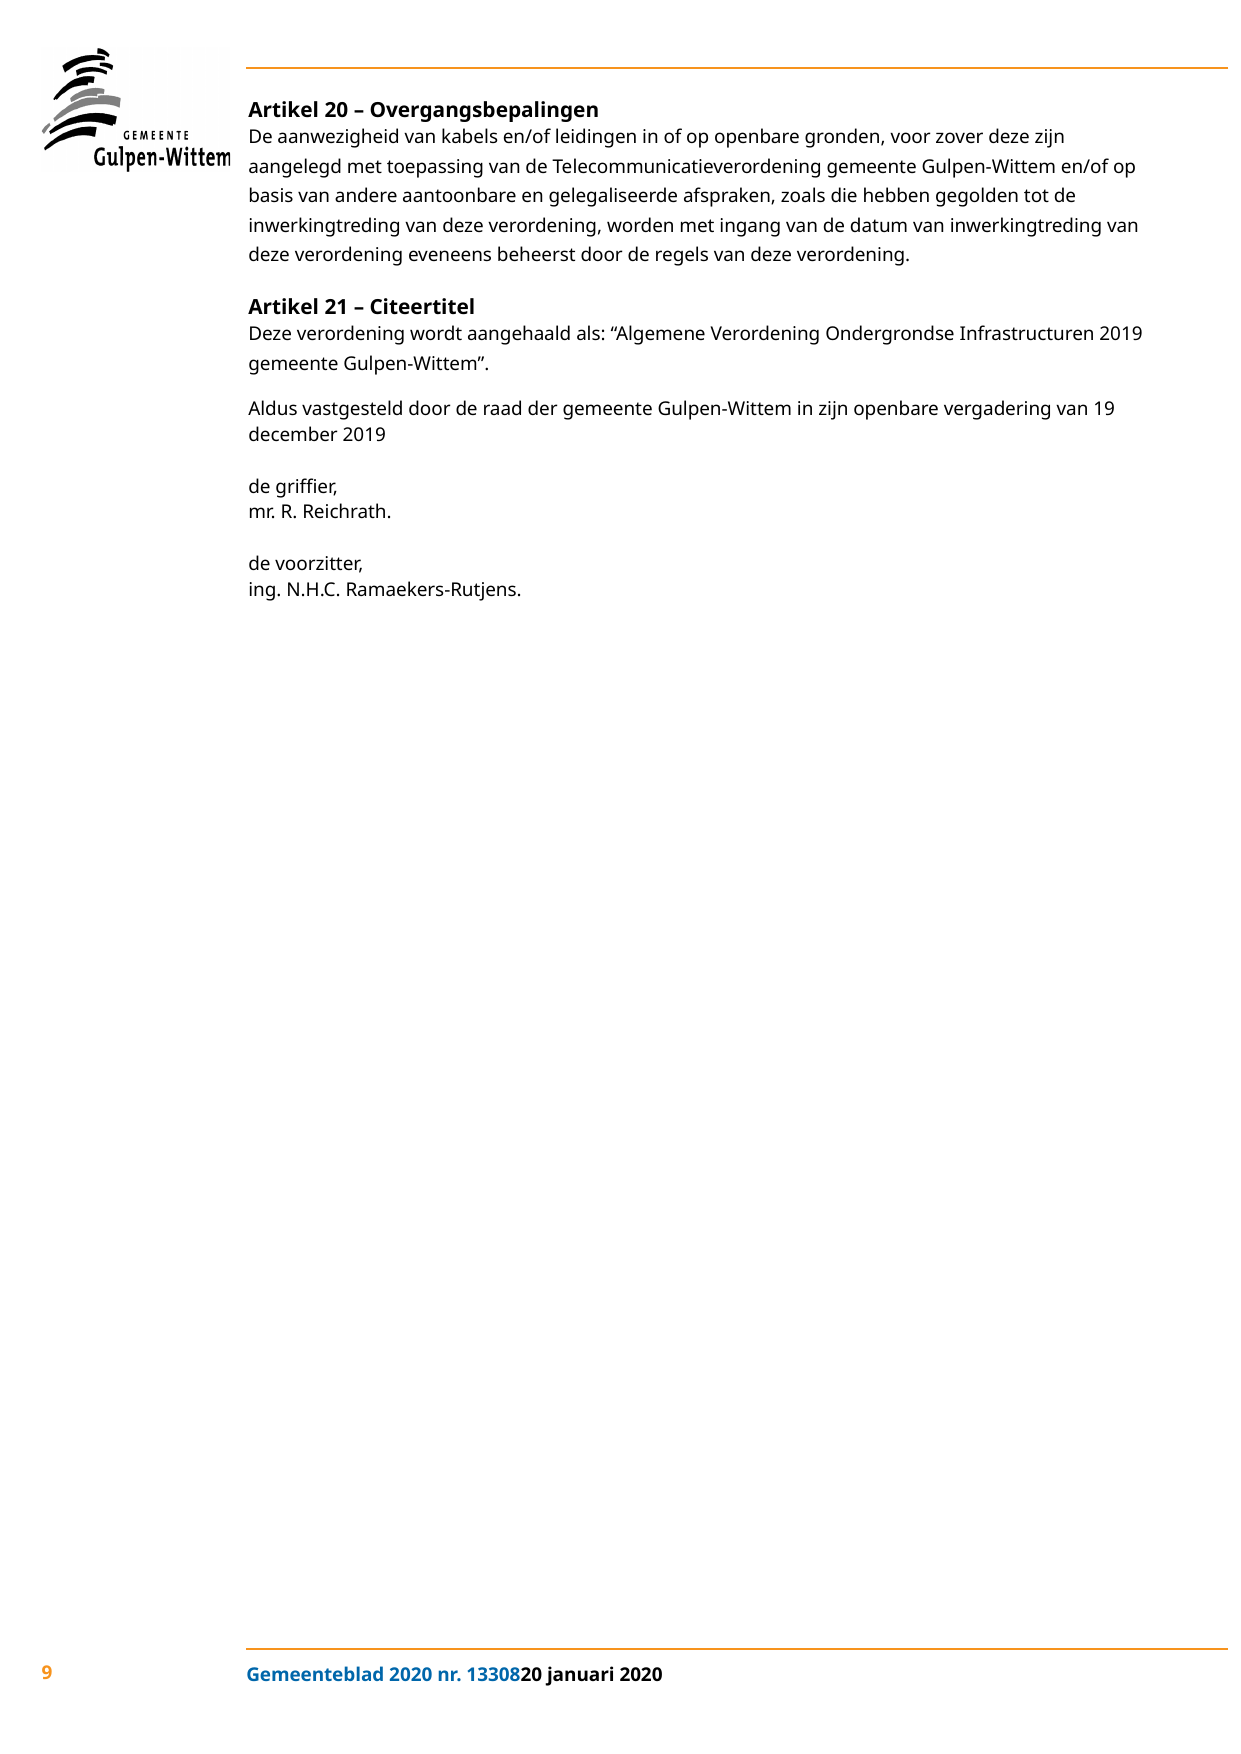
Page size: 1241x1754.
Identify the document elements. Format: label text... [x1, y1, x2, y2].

text De aanwezigheid van kabels en/of leidingen in of op openbare gronden, voor zover deze zijn aangelegd met toepassing van de Telecommunicatieverordening gemeente Gulpen-Wittem en/of op basis van andere aantoonbare en gelegaliseerde afspraken, zoals die hebben gegolden tot de inwerkingtreding van deze verordening, worden met ingang van de datum van inwerkingtreding van deze verordening eveneens beheerst door de regels van deze verordening. [248, 123, 1152, 267]
text Artikel 20 – Overgangsbepalingen [248, 95, 1152, 123]
text Artikel 21 – Citeertitel [248, 292, 1152, 320]
text Deze verordening wordt aangehaald als: “Algemene Verordening Ondergrondse Infrastructuren 2019 gemeente Gulpen-Wittem”. [248, 320, 1152, 376]
text Aldus vastgesteld door de raad der gemeente Gulpen-Wittem in zijn openbare vergadering van 19 december 2019 [248, 396, 1152, 447]
text de voorzitter, [248, 550, 1152, 576]
text ing. N.H.C. Ramaekers-Rutjens. [248, 576, 1152, 601]
text de griffier, [248, 473, 1152, 498]
text mr. R. Reichrath. [248, 498, 1152, 524]
picture [41, 47, 231, 172]
